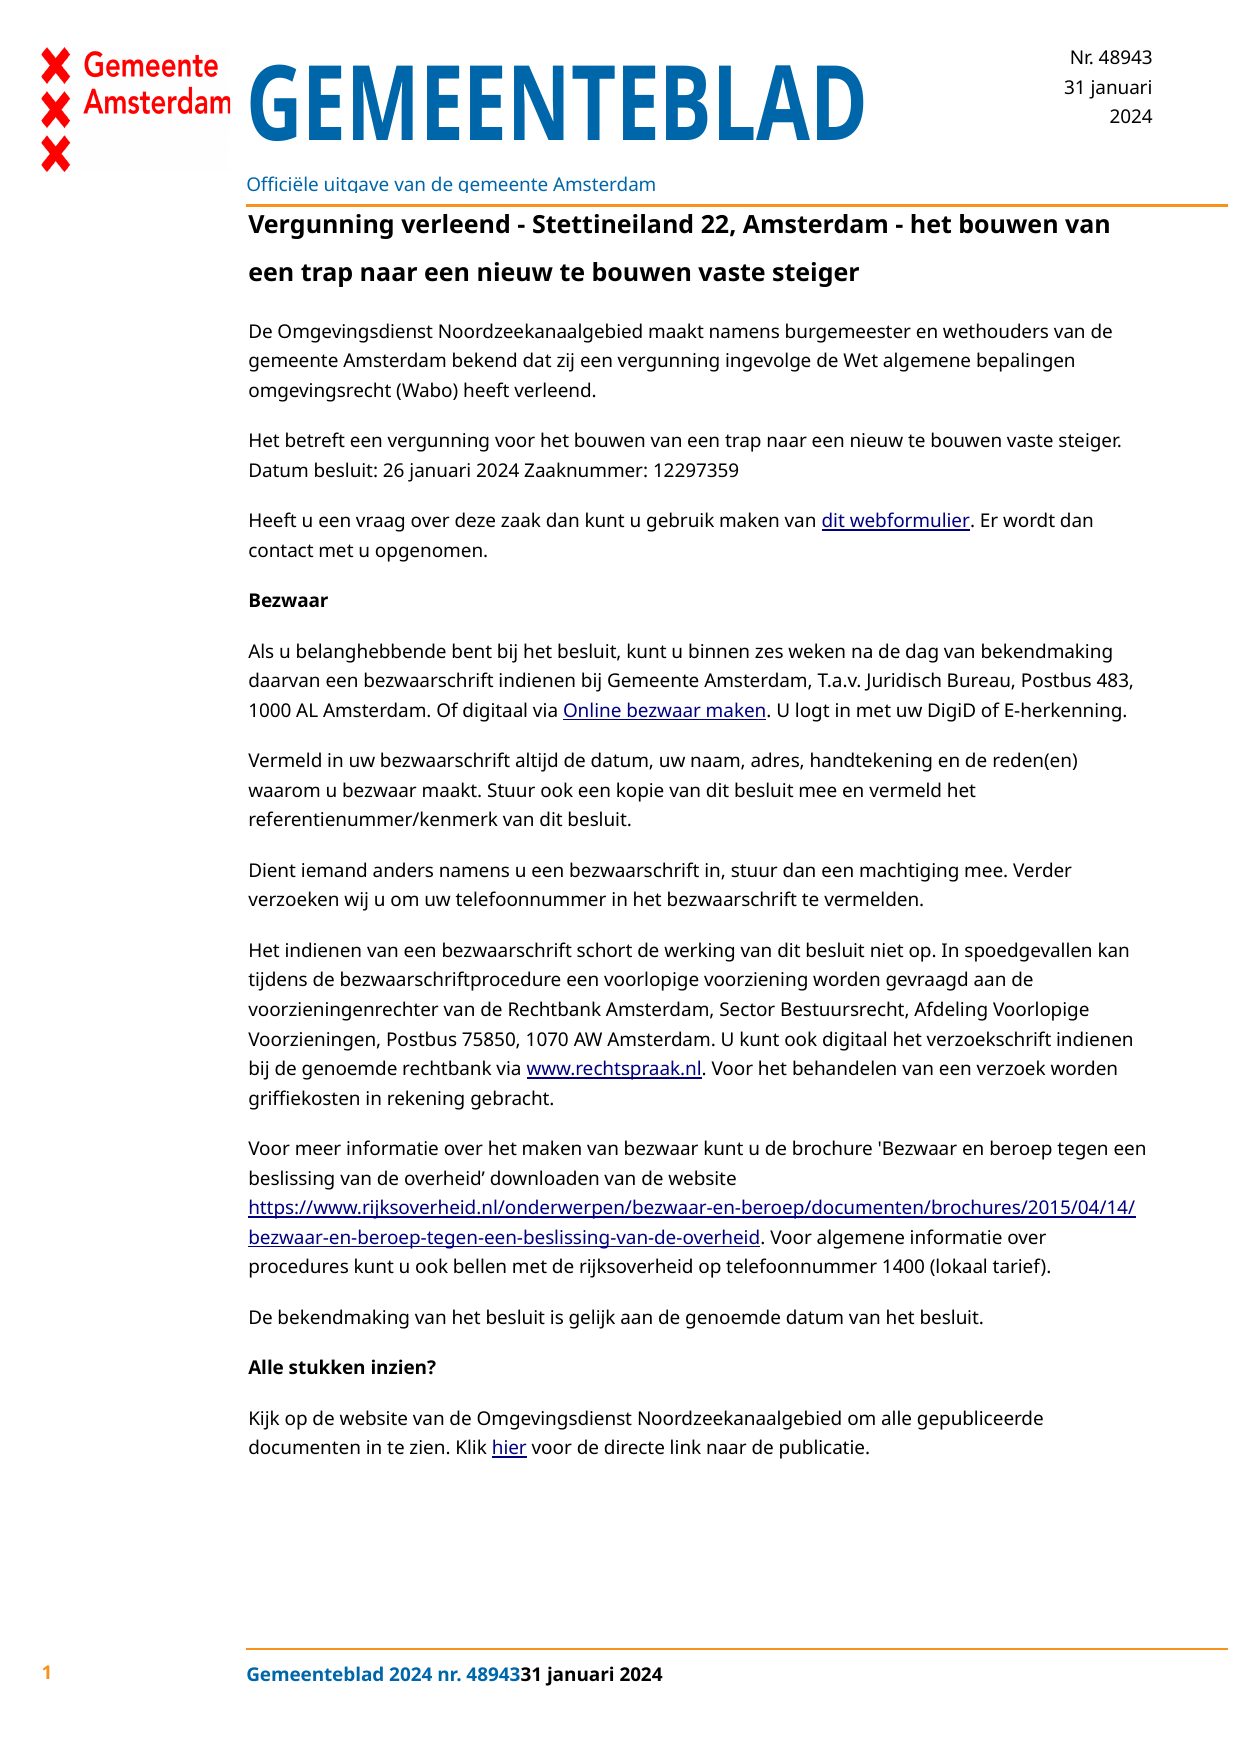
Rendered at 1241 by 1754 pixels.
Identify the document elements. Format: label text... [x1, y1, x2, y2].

text Vergunning verleend - Stettineiland 22, Amsterdam - het bouwen van een trap naar een nieuw te bouwen vaste steiger [248, 207, 1152, 288]
picture [41, 47, 231, 172]
text Als u belanghebbende bent bij het besluit, kunt u binnen zes weken na de dag van bekendmaking daarvan een bezwaarschrift indienen bij Gemeente Amsterdam, T.a.v. Juridisch Bureau, Postbus 483, 1000 AL Amsterdam. Of digitaal via Online bezwaar maken. U logt in met uw DigiD of E-herkenning. [248, 638, 1152, 723]
text Vermeld in uw bezwaarschrift altijd de datum, uw naam, adres, handtekening en de reden(en) waarom u bezwaar maakt. Stuur ook een kopie van dit besluit mee en vermeld het referentienummer/kenmerk van dit besluit. [248, 747, 1152, 832]
text Heeft u een vraag over deze zaak dan kunt u gebruik maken van dit webformulier. Er wordt dan contact met u opgenomen. [248, 507, 1152, 563]
text Voor meer informatie over het maken van bezwaar kunt u de brochure 'Bezwaar en beroep tegen een beslissing van de overheid’ downloaden van de website https://www.rijksoverheid.nl/onderwerpen/bezwaar-en-beroep/documenten/brochures/2015/04/14/bezwaar-en-beroep-tegen-een-beslissing-van-de-overheid. Voor algemene informatie over procedures kunt u ook bellen met de rijksoverheid op telefoonnummer 1400 (lokaal tarief). [248, 1135, 1152, 1279]
text De bekendmaking van het besluit is gelijk aan de genoemde datum van het besluit. [248, 1304, 1152, 1330]
text Het betreft een vergunning voor het bouwen van een trap naar een nieuw te bouwen vaste steiger. Datum besluit: 26 januari 2024 Zaaknummer: 12297359 [248, 427, 1152, 483]
text Bezwaar [248, 587, 1152, 613]
text Kijk op de website van de Omgevingsdienst Noordzeekanaalgebied om alle gepubliceerde documenten in te zien. Klik hier voor de directe link naar de publicatie. [248, 1405, 1152, 1460]
text De Omgevingsdienst Noordzeekanaalgebied maakt namens burgemeester en wethouders van de gemeente Amsterdam bekend dat zij een vergunning ingevolge de Wet algemene bepalingen omgevingsrecht (Wabo) heeft verleend. [248, 318, 1152, 403]
text Dient iemand anders namens u een bezwaarschrift in, stuur dan een machtiging mee. Verder verzoeken wij u om uw telefoonnummer in het bezwaarschrift te vermelden. [248, 857, 1152, 912]
text Alle stukken inzien? [248, 1354, 1152, 1380]
text Het indienen van een bezwaarschrift schort de werking van dit besluit niet op. In spoedgevallen kan tijdens de bezwaarschriftprocedure een voorlopige voorziening worden gevraagd aan de voorzieningenrechter van de Rechtbank Amsterdam, Sector Bestuursrecht, Afdeling Voorlopige Voorzieningen, Postbus 75850, 1070 AW Amsterdam. U kunt ook digitaal het verzoekschrift indienen bij de genoemde rechtbank via www.rechtspraak.nl. Voor het behandelen van een verzoek worden griffiekosten in rekening gebracht. [248, 937, 1152, 1111]
